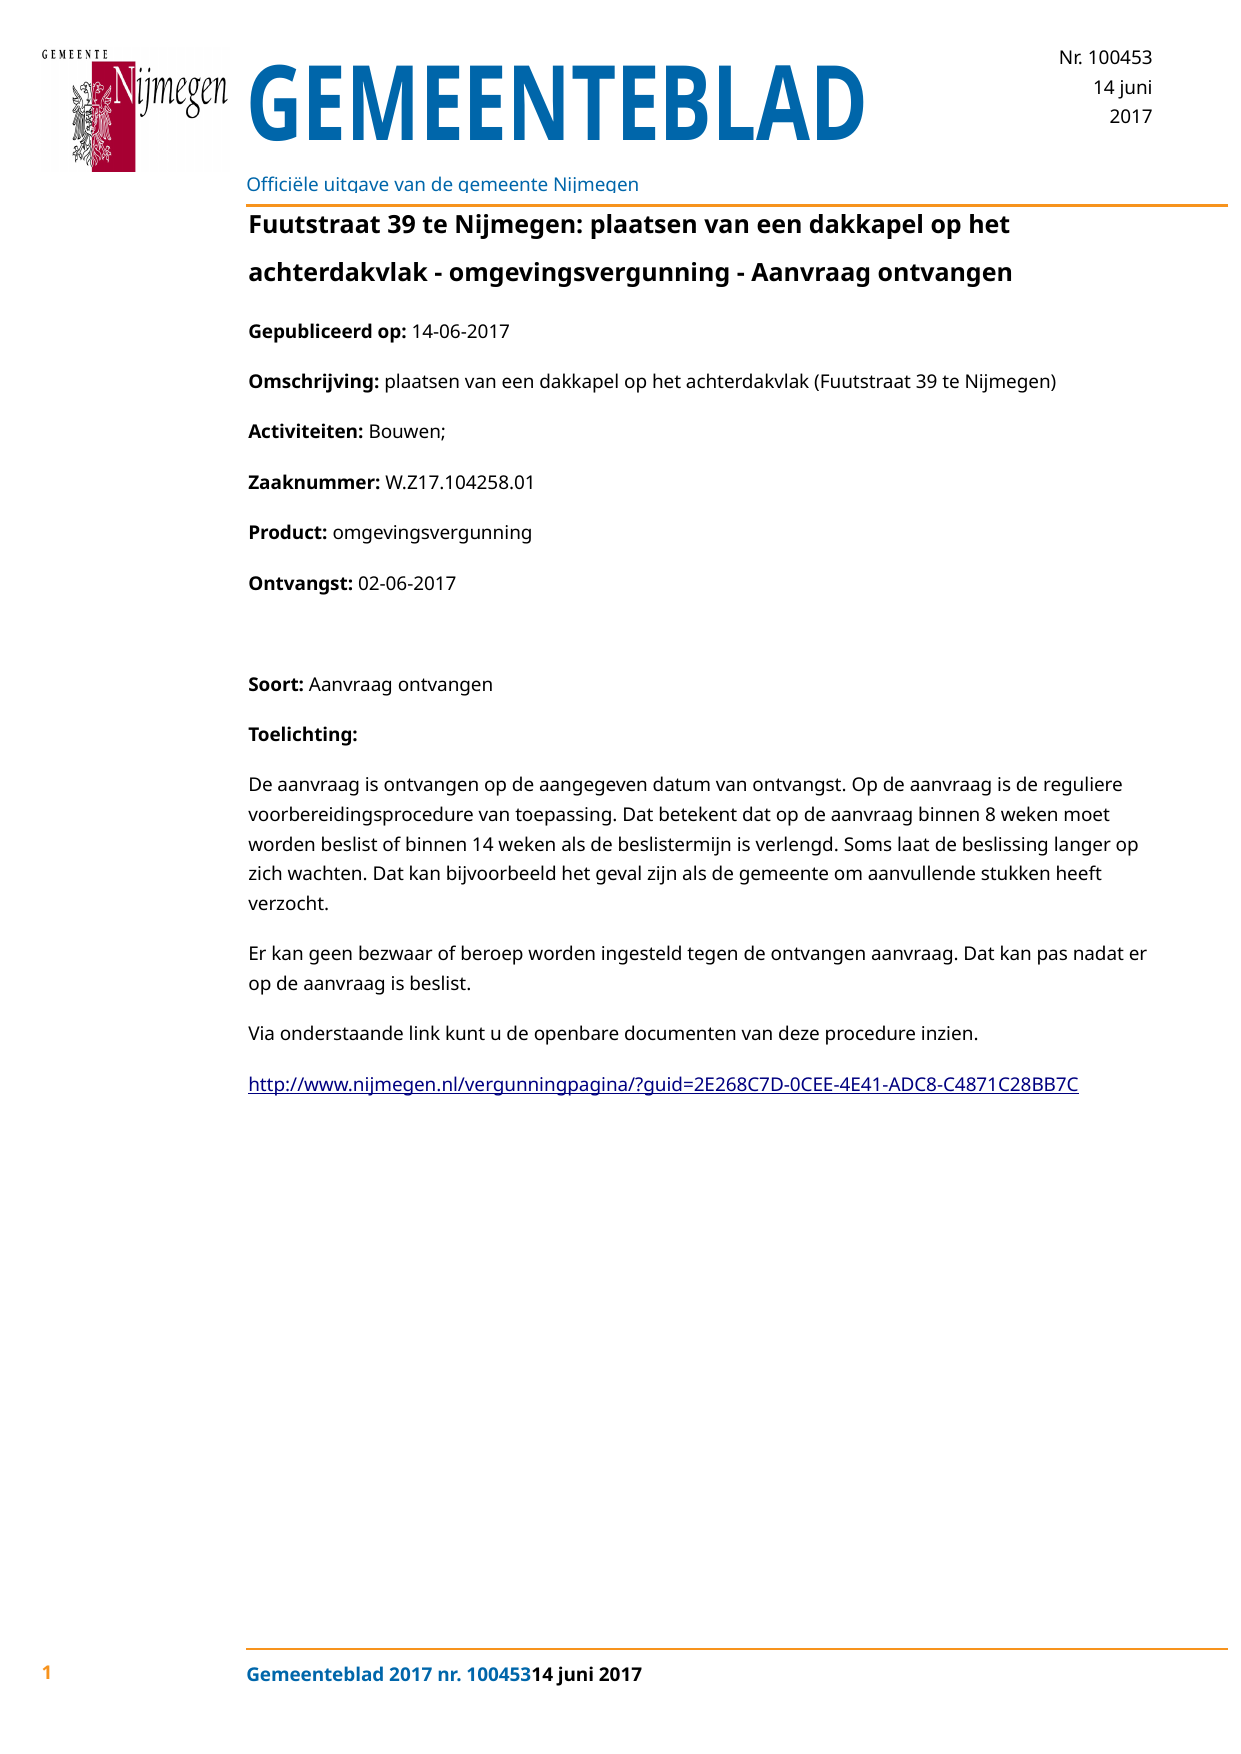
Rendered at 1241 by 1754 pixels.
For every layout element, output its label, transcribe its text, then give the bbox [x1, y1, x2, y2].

text Activiteiten: Bouwen; [248, 419, 1152, 444]
text Ontvangst: 02-06-2017 [248, 570, 1152, 596]
text Fuutstraat 39 te Nijmegen: plaatsen van een dakkapel op het achterdakvlak - omgevingsvergunning - Aanvraag ontvangen [248, 207, 1152, 288]
text Zaaknummer: W.Z17.104258.01 [248, 469, 1152, 495]
text Gepubliceerd op: 14-06-2017 [248, 318, 1152, 344]
text De aanvraag is ontvangen op de aangegeven datum van ontvangst. Op de aanvraag is de reguliere voorbereidingsprocedure van toepassing. Dat betekent dat op de aanvraag binnen 8 weken moet worden beslist of binnen 14 weken als de beslistermijn is verlengd. Soms laat de beslissing langer op zich wachten. Dat kan bijvoorbeeld het geval zijn als de gemeente om aanvullende stukken heeft verzocht. [248, 772, 1152, 916]
picture [41, 47, 231, 172]
text Toelichting: [248, 721, 1152, 747]
text Via onderstaande link kunt u de openbare documenten van deze procedure inzien. [248, 1020, 1152, 1046]
text Omschrijving: plaatsen van een dakkapel op het achterdakvlak (Fuutstraat 39 te Nijmegen) [248, 368, 1152, 394]
text Er kan geen bezwaar of beroep worden ingesteld tegen de ontvangen aanvraag. Dat kan pas nadat er op de aanvraag is beslist. [248, 940, 1152, 996]
text Product: omgevingsvergunning [248, 519, 1152, 545]
text http://www.nijmegen.nl/vergunningpagina/?guid=2E268C7D-0CEE-4E41-ADC8-C4871C28BB7C [248, 1071, 1152, 1097]
text Soort: Aanvraag ontvangen [248, 671, 1152, 697]
